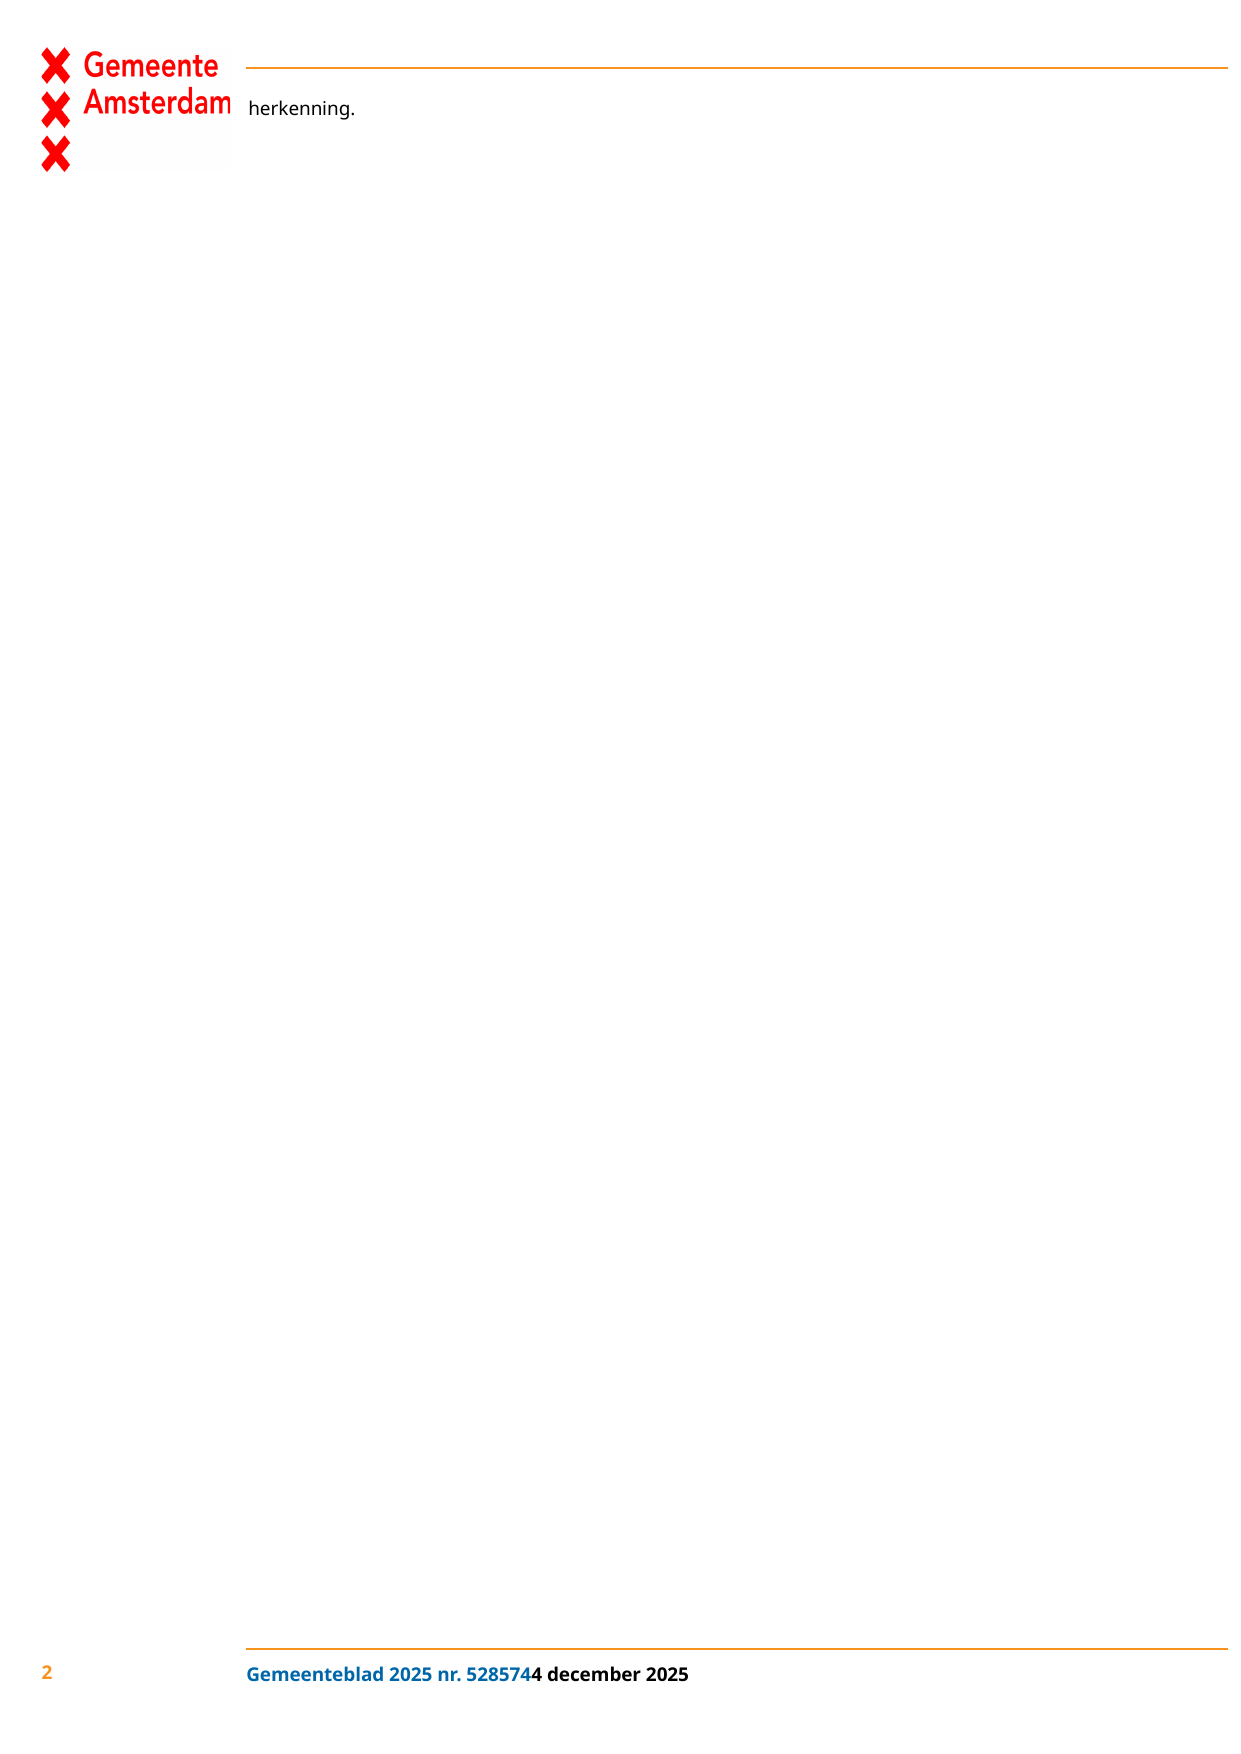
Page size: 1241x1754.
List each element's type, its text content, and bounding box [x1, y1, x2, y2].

picture [41, 47, 231, 172]
text herkenning. [248, 95, 1152, 121]
